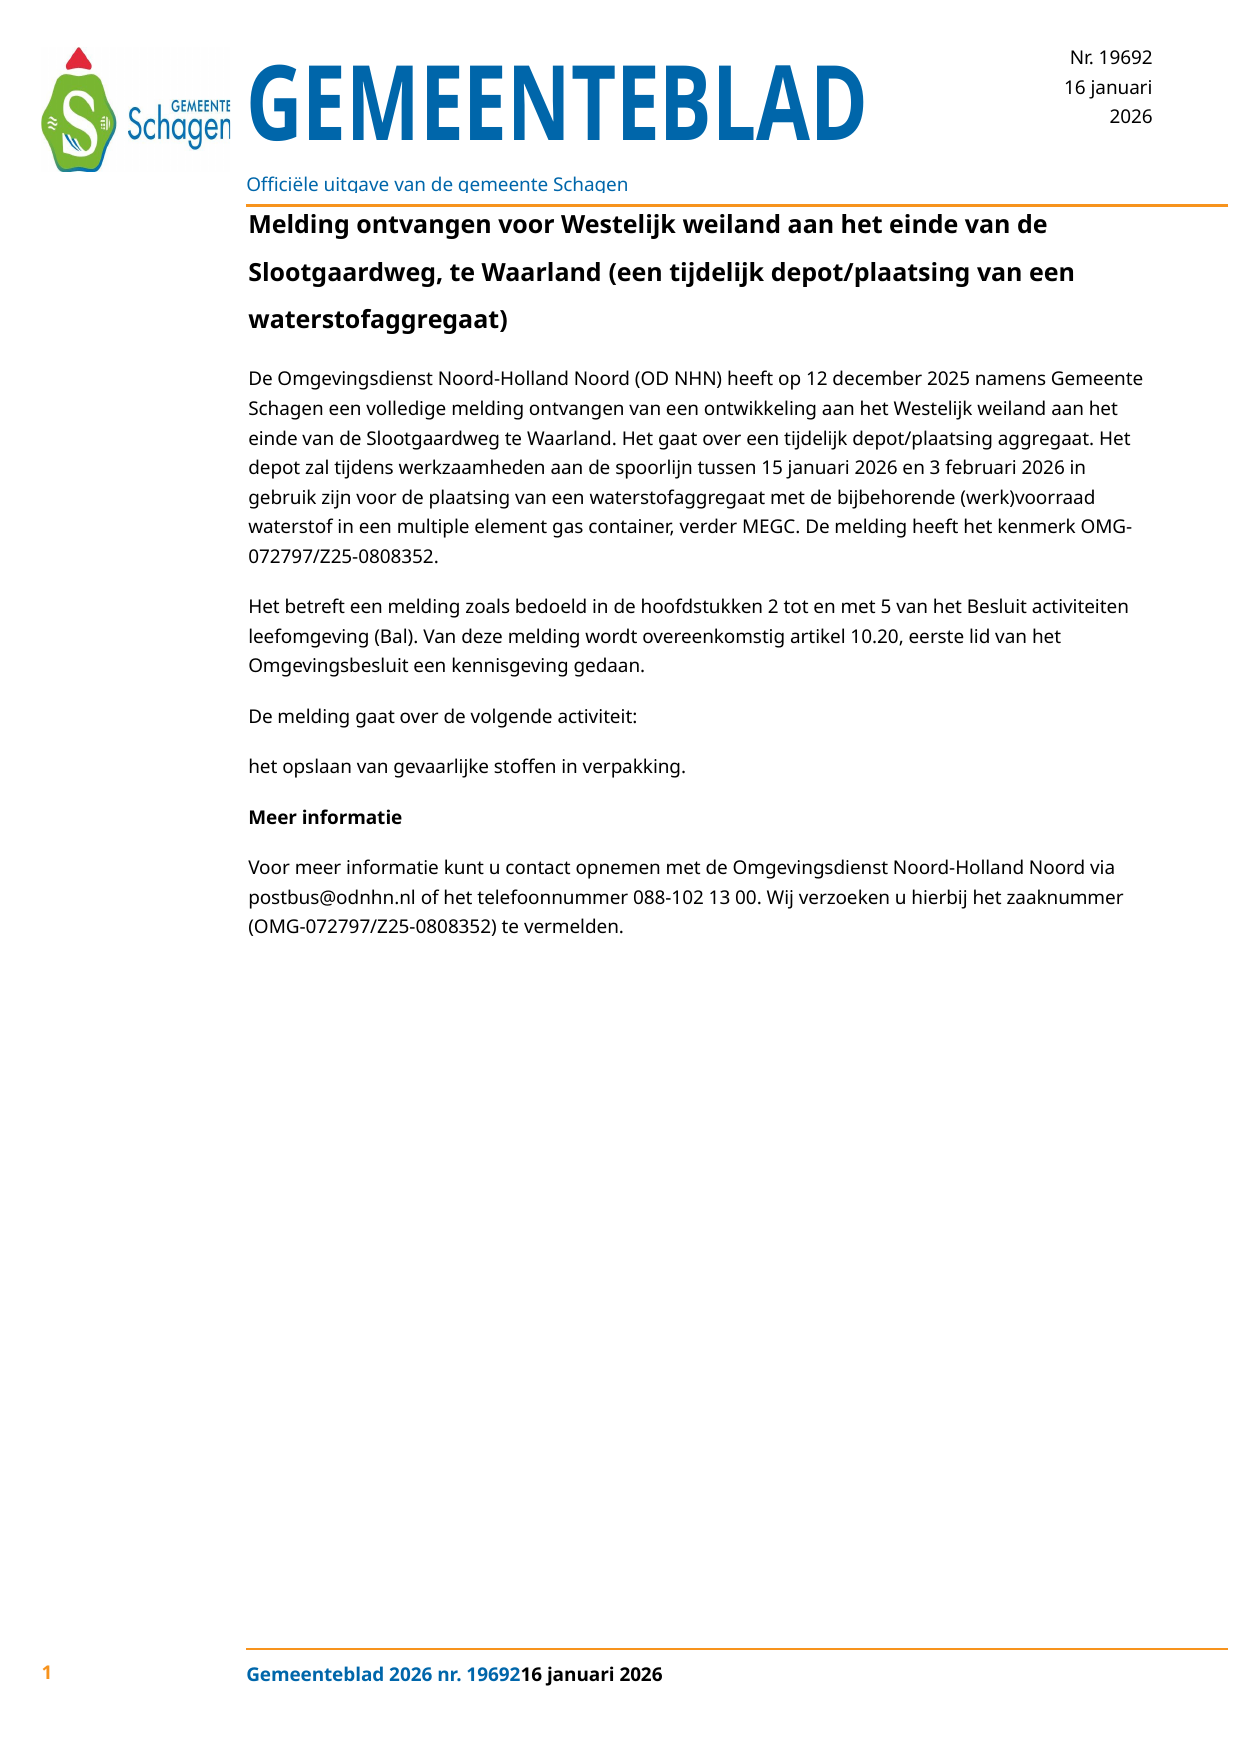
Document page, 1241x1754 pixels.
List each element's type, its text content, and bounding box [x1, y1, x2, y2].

picture [41, 47, 231, 172]
text het opslaan van gevaarlijke stoffen in verpakking. [248, 753, 1152, 779]
text Voor meer informatie kunt u contact opnemen met de Omgevingsdienst Noord-Holland Noord via postbus@odnhn.nl of het telefoonnummer 088-102 13 00. Wij verzoeken u hierbij het zaaknummer (OMG-072797/Z25-0808352) te vermelden. [248, 854, 1152, 939]
text De Omgevingsdienst Noord-Holland Noord (OD NHN) heeft op 12 december 2025 namens Gemeente Schagen een volledige melding ontvangen van een ontwikkeling aan het Westelijk weiland aan het einde van de Slootgaardweg te Waarland. Het gaat over een tijdelijk depot/plaatsing aggregaat. Het depot zal tijdens werkzaamheden aan de spoorlijn tussen 15 januari 2026 en 3 februari 2026 in gebruik zijn voor de plaatsing van een waterstofaggregaat met de bijbehorende (werk)voorraad waterstof in een multiple element gas container, verder MEGC. De melding heeft het kenmerk OMG-072797/Z25-0808352. [248, 366, 1152, 569]
text Het betreft een melding zoals bedoeld in de hoofdstukken 2 tot en met 5 van het Besluit activiteiten leefomgeving (Bal). Van deze melding wordt overeenkomstig artikel 10.20, eerste lid van het Omgevingsbesluit een kennisgeving gedaan. [248, 593, 1152, 678]
text Meer informatie [248, 804, 1152, 829]
text Melding ontvangen voor Westelijk weiland aan het einde van de Slootgaardweg, te Waarland (een tijdelijk depot/plaatsing van een waterstofaggregaat) [248, 207, 1152, 336]
text De melding gaat over de volgende activiteit: [248, 703, 1152, 729]
